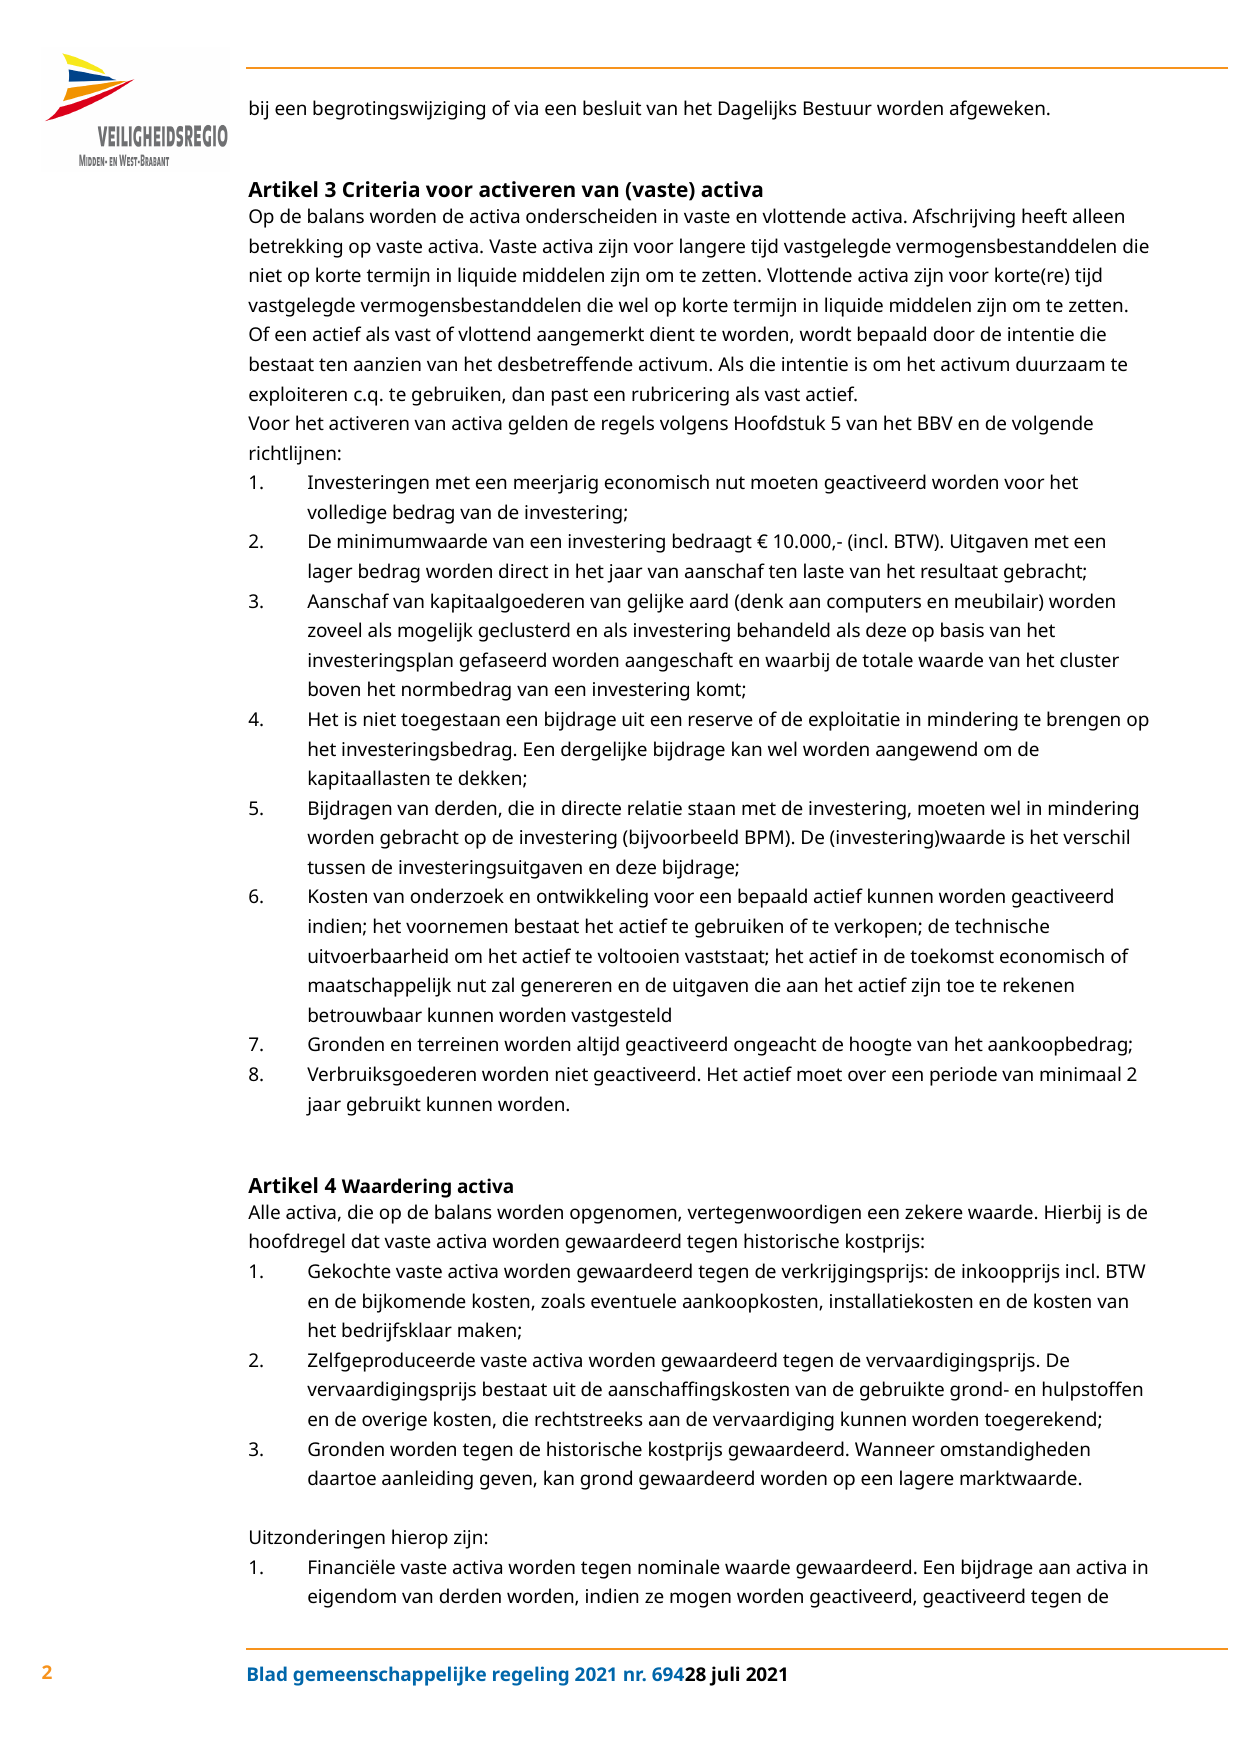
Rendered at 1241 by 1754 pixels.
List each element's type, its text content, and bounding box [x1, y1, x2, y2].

text Artikel 4 Waardering activa [248, 1171, 1152, 1199]
list De minimumwaarde van een investering bedraagt € 10.000,- (incl. BTW). Uitgaven met een lager bedrag worden direct in het jaar van aanschaf ten laste van het resultaat gebracht; [248, 529, 1152, 584]
list Verbruiksgoederen worden niet geactiveerd. Het actief moet over een periode van minimaal 2 jaar gebruikt kunnen worden. [248, 1061, 1152, 1116]
list Zelfgeproduceerde vaste activa worden gewaardeerd tegen de vervaardigingsprijs. De vervaardigingsprijs bestaat uit de aanschaffingskosten van de gebruikte grond- en hulpstoffen en de overige kosten, die rechtstreeks aan de vervaardiging kunnen worden toegerekend; [248, 1347, 1152, 1432]
picture [41, 47, 231, 172]
list Investeringen met een meerjarig economisch nut moeten geactiveerd worden voor het volledige bedrag van de investering; [248, 469, 1152, 525]
list Aanschaf van kapitaalgoederen van gelijke aard (denk aan computers en meubilair) worden zoveel als mogelijk geclusterd en als investering behandeld als deze op basis van het investeringsplan gefaseerd worden aangeschaft en waarbij de totale waarde van het cluster boven het normbedrag van een investering komt; [248, 588, 1152, 702]
text Voor het activeren van activa gelden de regels volgens Hoofdstuk 5 van het BBV en de volgende richtlijnen: [248, 410, 1152, 466]
list Bijdragen van derden, die in directe relatie staan met de investering, moeten wel in mindering worden gebracht op de investering (bijvoorbeeld BPM). De (investering)waarde is het verschil tussen de investeringsuitgaven en deze bijdrage; [248, 795, 1152, 880]
list Het is niet toegestaan een bijdrage uit een reserve of de exploitatie in mindering te brengen op het investeringsbedrag. Een dergelijke bijdrage kan wel worden aangewend om de kapitaallasten te dekken; [248, 706, 1152, 791]
text Op de balans worden de activa onderscheiden in vaste en vlottende activa. Afschrijving heeft alleen betrekking op vaste activa. Vaste activa zijn voor langere tijd vastgelegde vermogensbestanddelen die niet op korte termijn in liquide middelen zijn om te zetten. Vlottende activa zijn voor korte(re) tijd vastgelegde vermogensbestanddelen die wel op korte termijn in liquide middelen zijn om te zetten. Of een actief als vast of vlottend aangemerkt dient te worden, wordt bepaald door de intentie die bestaat ten aanzien van het desbetreffende activum. Als die intentie is om het activum duurzaam te exploiteren c.q. te gebruiken, dan past een rubricering als vast actief. [248, 203, 1152, 406]
list Gekochte vaste activa worden gewaardeerd tegen de verkrijgingsprijs: de inkoopprijs incl. BTW en de bijkomende kosten, zoals eventuele aankoopkosten, installatiekosten en de kosten van het bedrijfsklaar maken; [248, 1258, 1152, 1343]
text Uitzonderingen hierop zijn: [248, 1524, 1152, 1550]
text Artikel 3 Criteria voor activeren van (vaste) activa [248, 175, 1152, 203]
list Financiële vaste activa worden tegen nominale waarde gewaardeerd. Een bijdrage aan activa in eigendom van derden worden, indien ze mogen worden geactiveerd, geactiveerd tegen de [248, 1554, 1152, 1609]
list Gronden en terreinen worden altijd geactiveerd ongeacht de hoogte van het aankoopbedrag; [248, 1032, 1152, 1057]
list Kosten van onderzoek en ontwikkeling voor een bepaald actief kunnen worden geactiveerd indien; het voornemen bestaat het actief te gebruiken of te verkopen; de technische uitvoerbaarheid om het actief te voltooien vaststaat; het actief in de toekomst economisch of maatschappelijk nut zal genereren en de uitgaven die aan het actief zijn toe te rekenen betrouwbaar kunnen worden vastgesteld [248, 884, 1152, 1028]
list Gronden worden tegen de historische kostprijs gewaardeerd. Wanneer omstandigheden daartoe aanleiding geven, kan grond gewaardeerd worden op een lagere marktwaarde. [248, 1436, 1152, 1491]
text bij een begrotingswijziging of via een besluit van het Dagelijks Bestuur worden afgeweken. [248, 95, 1152, 121]
text Alle activa, die op de balans worden opgenomen, vertegenwoordigen een zekere waarde. Hierbij is de hoofdregel dat vaste activa worden gewaardeerd tegen historische kostprijs: [248, 1199, 1152, 1254]
